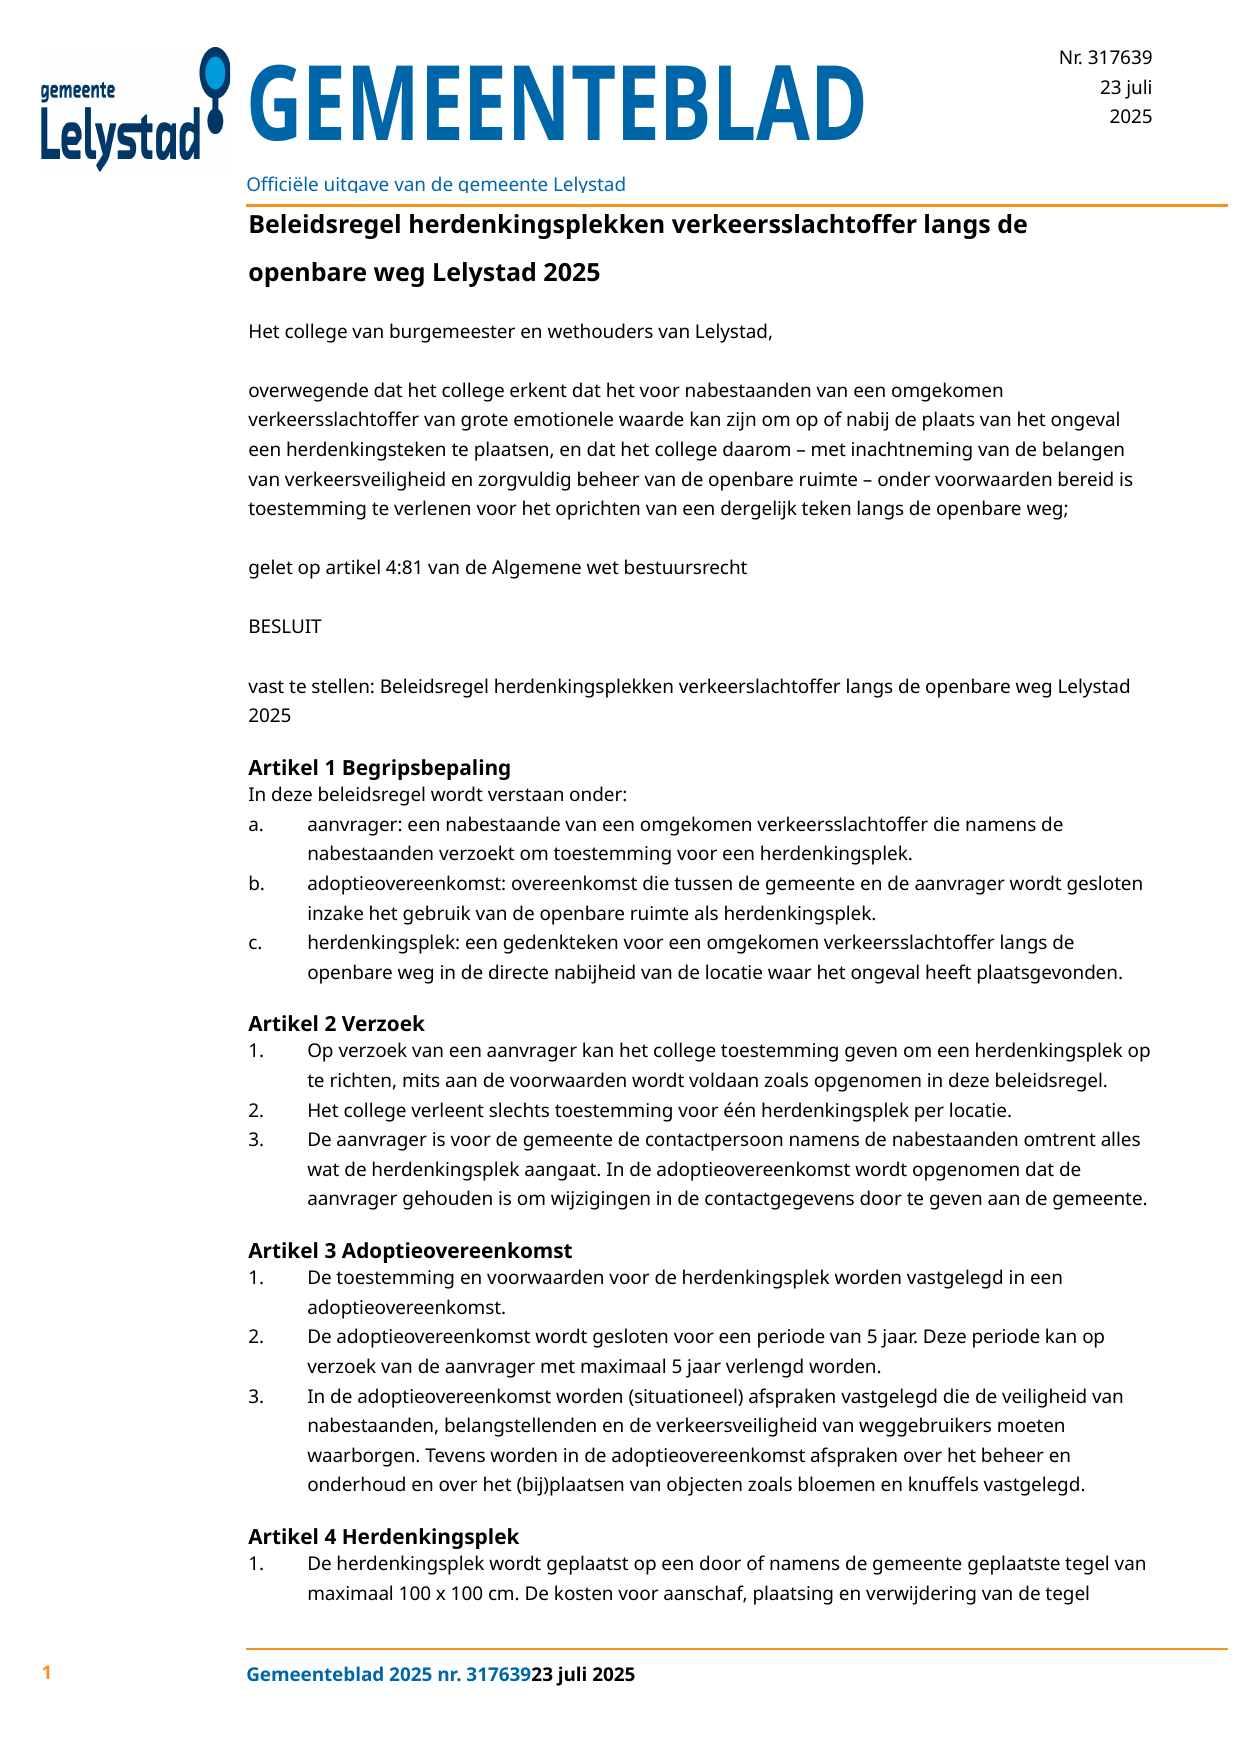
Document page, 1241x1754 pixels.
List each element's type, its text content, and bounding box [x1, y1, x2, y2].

list Het college verleent slechts toestemming voor één herdenkingsplek per locatie. [248, 1097, 1152, 1123]
list In de adoptieovereenkomst worden (situationeel) afspraken vastgelegd die de veiligheid van nabestaanden, belangstellenden en de verkeersveiligheid van weggebruikers moeten waarborgen. Tevens worden in de adoptieovereenkomst afspraken over het beheer en onderhoud en over het (bij)plaatsen van objecten zoals bloemen en knuffels vastgelegd. [248, 1383, 1152, 1497]
list aanvrager: een nabestaande van een omgekomen verkeersslachtoffer die namens de nabestaanden verzoekt om toestemming voor een herdenkingsplek. [248, 811, 1152, 866]
picture [41, 47, 231, 172]
list De aanvrager is voor de gemeente de contactpersoon namens de nabestaanden omtrent alles wat de herdenkingsplek aangaat. In de adoptieovereenkomst wordt opgenomen dat de aanvrager gehouden is om wijzigingen in de contactgegevens door te geven aan de gemeente. [248, 1126, 1152, 1211]
text In deze beleidsregel wordt verstaan onder: [248, 781, 1152, 807]
text Artikel 1 Begripsbepaling [248, 753, 1152, 781]
text gelet op artikel 4:81 van de Algemene wet bestuursrecht [248, 554, 1152, 580]
list De toestemming en voorwaarden voor de herdenkingsplek worden vastgelegd in een adoptieovereenkomst. [248, 1264, 1152, 1320]
list herdenkingsplek: een gedenkteken voor een omgekomen verkeersslachtoffer langs de openbare weg in de directe nabijheid van de locatie waar het ongeval heeft plaatsgevonden. [248, 929, 1152, 984]
list Op verzoek van een aanvrager kan het college toestemming geven om een herdenkingsplek op te richten, mits aan de voorwaarden wordt voldaan zoals opgenomen in deze beleidsregel. [248, 1038, 1152, 1093]
text Artikel 2 Verzoek [248, 1009, 1152, 1038]
text overwegende dat het college erkent dat het voor nabestaanden van een omgekomen verkeersslachtoffer van grote emotionele waarde kan zijn om op of nabij de plaats van het ongeval een herdenkingsteken te plaatsen, en dat het college daarom – met inachtneming van de belangen van verkeersveiligheid en zorgvuldig beheer van de openbare ruimte – onder voorwaarden bereid is toestemming te verlenen voor het oprichten van een dergelijk teken langs de openbare weg; [248, 377, 1152, 521]
text vast te stellen: Beleidsregel herdenkingsplekken verkeerslachtoffer langs de openbare weg Lelystad 2025 [248, 673, 1152, 728]
text BESLUIT [248, 614, 1152, 639]
list De herdenkingsplek wordt geplaatst op een door of namens de gemeente geplaatste tegel van maximaal 100 x 100 cm. De kosten voor aanschaf, plaatsing en verwijdering van de tegel [248, 1550, 1152, 1606]
list De adoptieovereenkomst wordt gesloten voor een periode van 5 jaar. Deze periode kan op verzoek van de aanvrager met maximaal 5 jaar verlengd worden. [248, 1324, 1152, 1379]
text Beleidsregel herdenkingsplekken verkeersslachtoffer langs de openbare weg Lelystad 2025 [248, 207, 1152, 288]
text Het college van burgemeester en wethouders van Lelystad, [248, 318, 1152, 344]
text Artikel 4 Herdenkingsplek [248, 1522, 1152, 1550]
list adoptieovereenkomst: overeenkomst die tussen de gemeente en de aanvrager wordt gesloten inzake het gebruik van de openbare ruimte als herdenkingsplek. [248, 870, 1152, 925]
text Artikel 3 Adoptieovereenkomst [248, 1236, 1152, 1264]
